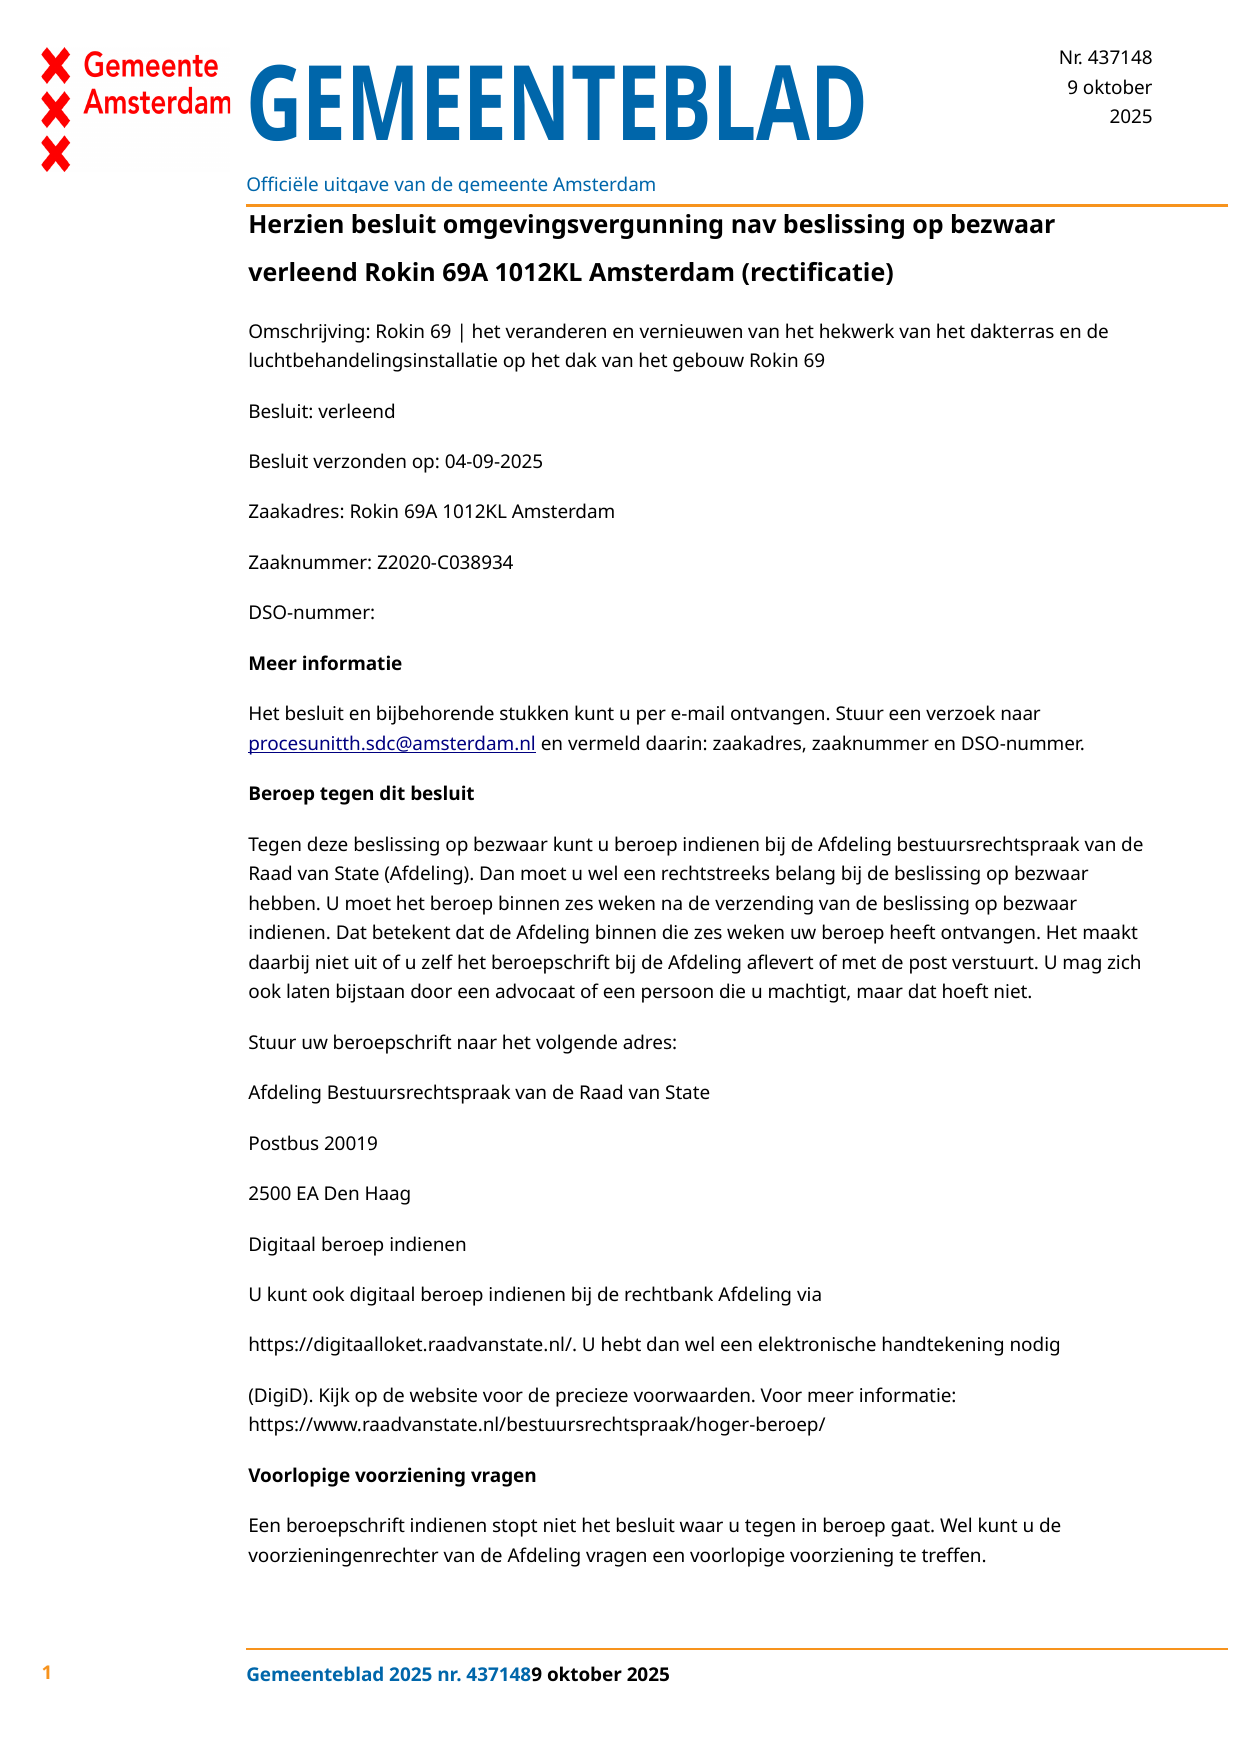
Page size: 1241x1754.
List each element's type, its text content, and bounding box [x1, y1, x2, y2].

text https://digitaalloket.raadvanstate.nl/. U hebt dan wel een elektronische handtekening nodig [248, 1332, 1152, 1357]
picture [41, 47, 231, 172]
text U kunt ook digitaal beroep indienen bij de rechtbank Afdeling via [248, 1281, 1152, 1307]
text Digitaal beroep indienen [248, 1231, 1152, 1257]
text Voorlopige voorziening vragen [248, 1462, 1152, 1488]
text DSO-nummer: [248, 599, 1152, 625]
text Zaaknummer: Z2020-C038934 [248, 549, 1152, 575]
text (DigiD). Kijk op de website voor de precieze voorwaarden. Voor meer informatie: https://www.raadvanstate.nl/bestuursrechtspraak/hoger-beroep/ [248, 1382, 1152, 1437]
text Besluit verzonden op: 04-09-2025 [248, 448, 1152, 474]
text Het besluit en bijbehorende stukken kunt u per e-mail ontvangen. Stuur een verzoek naar procesunitth.sdc@amsterdam.nl en vermeld daarin: zaakadres, zaaknummer en DSO-nummer. [248, 700, 1152, 756]
text Postbus 20019 [248, 1130, 1152, 1156]
text Tegen deze beslissing op bezwaar kunt u beroep indienen bij de Afdeling bestuursrechtspraak van de Raad van State (Afdeling). Dan moet u wel een rechtstreeks belang bij de beslissing op bezwaar hebben. U moet het beroep binnen zes weken na de verzending van de beslissing op bezwaar indienen. Dat betekent dat de Afdeling binnen die zes weken uw beroep heeft ontvangen. Het maakt daarbij niet uit of u zelf het beroepschrift bij de Afdeling aflevert of met de post verstuurt. U mag zich ook laten bijstaan door een advocaat of een persoon die u machtigt, maar dat hoeft niet. [248, 831, 1152, 1004]
text Omschrijving: Rokin 69 | het veranderen en vernieuwen van het hekwerk van het dakterras en de luchtbehandelingsinstallatie op het dak van het gebouw Rokin 69 [248, 318, 1152, 373]
text Beroep tegen dit besluit [248, 780, 1152, 806]
text Een beroepschrift indienen stopt niet het besluit waar u tegen in beroep gaat. Wel kunt u de voorzieningenrechter van de Afdeling vragen een voorlopige voorziening te treffen. [248, 1512, 1152, 1568]
text Stuur uw beroepschrift naar het volgende adres: [248, 1029, 1152, 1055]
text Herzien besluit omgevingsvergunning nav beslissing op bezwaar verleend Rokin 69A 1012KL Amsterdam (rectificatie) [248, 207, 1152, 288]
text Meer informatie [248, 650, 1152, 676]
text Afdeling Bestuursrechtspraak van de Raad van State [248, 1079, 1152, 1105]
text Zaakadres: Rokin 69A 1012KL Amsterdam [248, 499, 1152, 524]
text Besluit: verleend [248, 398, 1152, 424]
text 2500 EA Den Haag [248, 1180, 1152, 1206]
